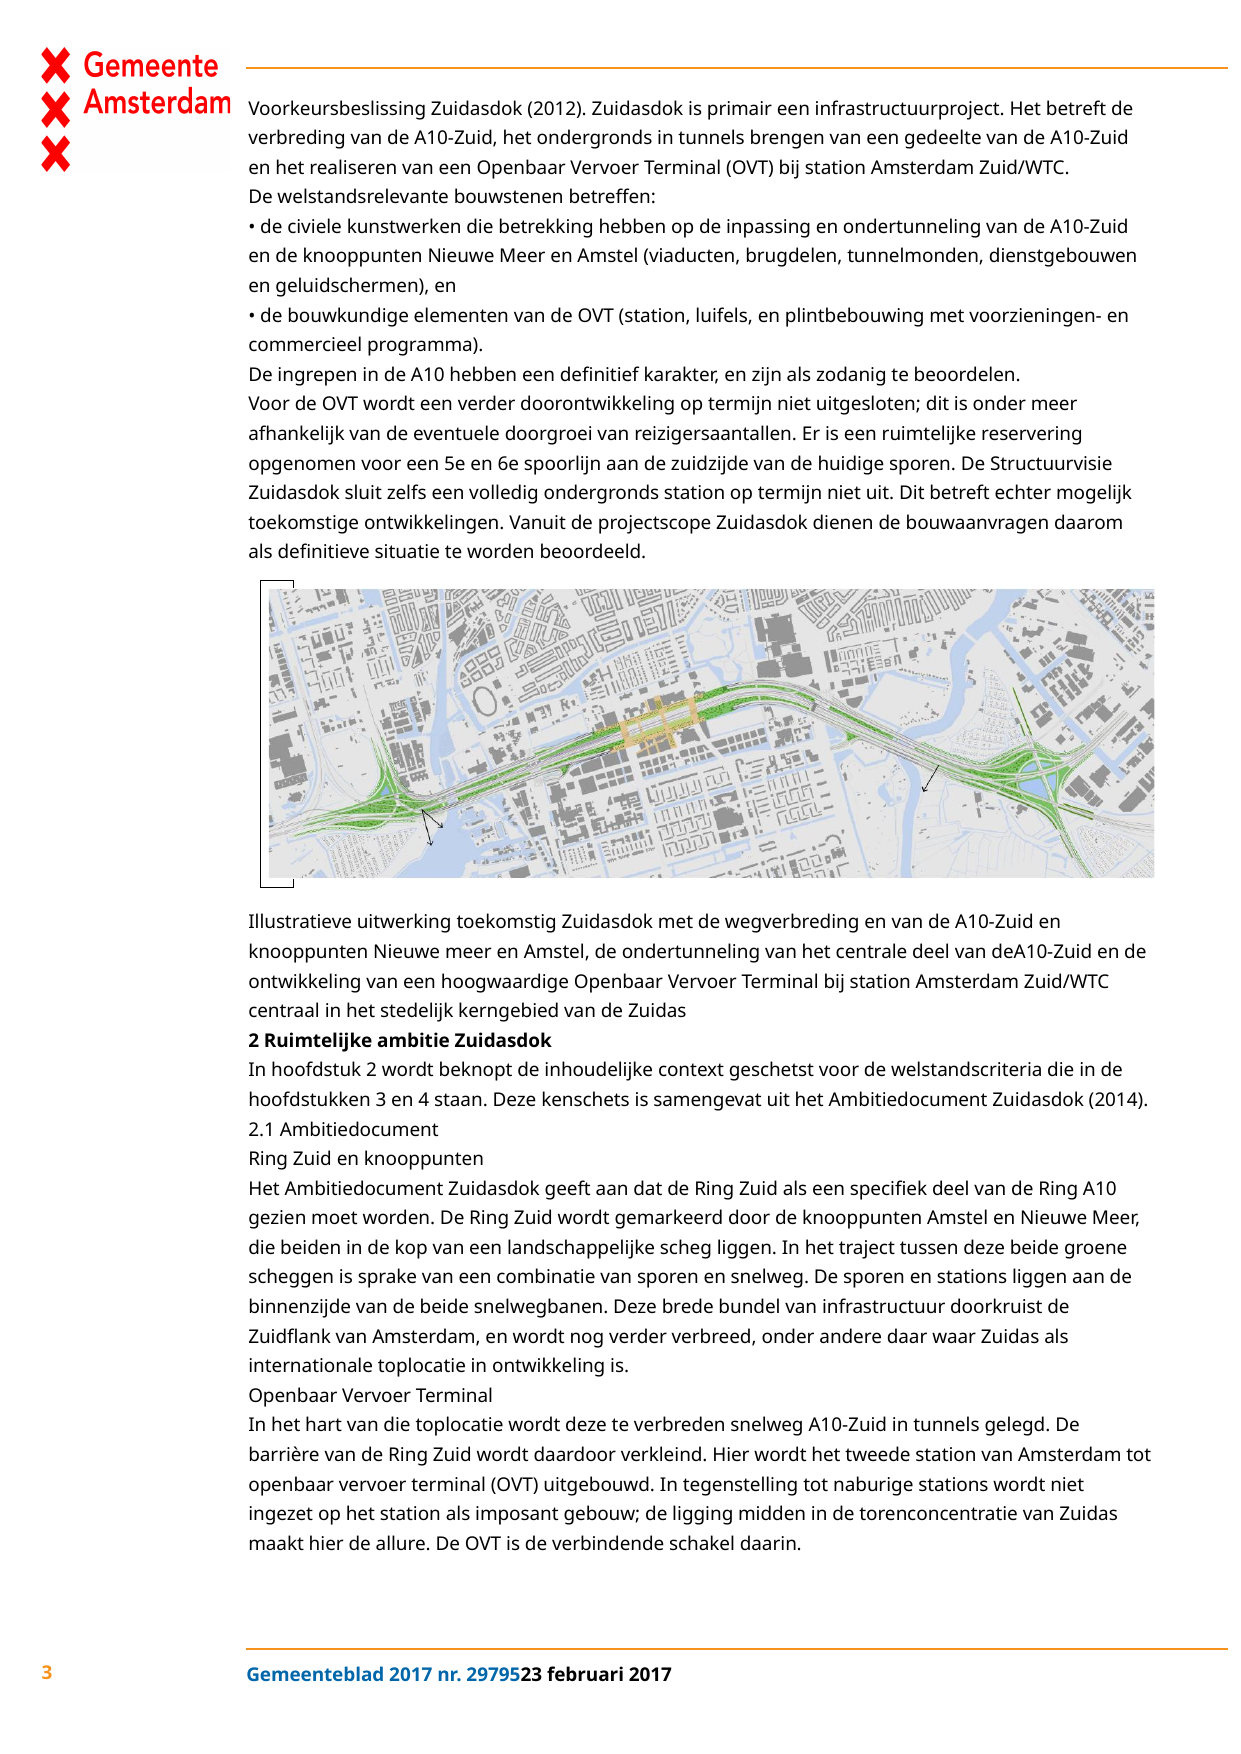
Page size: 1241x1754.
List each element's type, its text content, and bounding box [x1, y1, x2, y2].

text Illustratieve uitwerking toekomstig Zuidasdok met de wegverbreding en van de A10-Zuid en knooppunten Nieuwe meer en Amstel, de ondertunneling van het centrale deel van deA10-Zuid en de ontwikkeling van een hoogwaardige Openbaar Vervoer Terminal bij station Amsterdam Zuid/WTC centraal in het stedelijk kerngebied van de Zuidas [248, 909, 1152, 1023]
text Voorkeursbeslissing Zuidasdok (2012). Zuidasdok is primair een infrastructuurproject. Het betreft de verbreding van de A10-Zuid, het ondergronds in tunnels brengen van een gedeelte van de A10-Zuid en het realiseren van een Openbaar Vervoer Terminal (OVT) bij station Amsterdam Zuid/WTC. [248, 95, 1152, 180]
text Het Ambitiedocument Zuidasdok geeft aan dat de Ring Zuid als een specifiek deel van de Ring A10 gezien moet worden. De Ring Zuid wordt gemarkeerd door de knooppunten Amstel en Nieuwe Meer, die beiden in de kop van een landschappelijke scheg liggen. In het traject tussen deze beide groene scheggen is sprake van een combinatie van sporen en snelweg. De sporen en stations liggen aan de binnenzijde van de beide snelwegbanen. Deze brede bundel van infrastructuur doorkruist de Zuidflank van Amsterdam, en wordt nog verder verbreed, onder andere daar waar Zuidas als internationale toplocatie in ontwikkeling is. [248, 1175, 1152, 1378]
text • de civiele kunstwerken die betrekking hebben op de inpassing en ondertunneling van de A10-Zuid en de knooppunten Nieuwe Meer en Amstel (viaducten, brugdelen, tunnelmonden, dienstgebouwen en geluidschermen), en [248, 213, 1152, 298]
text 2 Ruimtelijke ambitie Zuidasdok [248, 1027, 1152, 1053]
text Voor de OVT wordt een verder doorontwikkeling op termijn niet uitgesloten; dit is onder meer afhankelijk van de eventuele doorgroei van reizigersaantallen. Er is een ruimtelijke reservering opgenomen voor een 5e en 6e spoorlijn aan de zuidzijde van de huidige sporen. De Structuurvisie Zuidasdok sluit zelfs een volledig ondergronds station op termijn niet uit. Dit betreft echter mogelijk toekomstige ontwikkelingen. Vanuit de projectscope Zuidasdok dienen de bouwaanvragen daarom als definitieve situatie te worden beoordeeld. [248, 391, 1152, 564]
text Ring Zuid en knooppunten [248, 1145, 1152, 1171]
text In het hart van die toplocatie wordt deze te verbreden snelweg A10-Zuid in tunnels gelegd. De barrière van de Ring Zuid wordt daardoor verkleind. Hier wordt het tweede station van Amsterdam tot openbaar vervoer terminal (OVT) uitgebouwd. In tegenstelling tot naburige stations wordt niet ingezet op het station als imposant gebouw; de ligging midden in de torenconcentratie van Zuidas maakt hier de allure. De OVT is de verbindende schakel daarin. [248, 1412, 1152, 1556]
text De welstandsrelevante bouwstenen betreffen: [248, 183, 1152, 209]
text Openbaar Vervoer Terminal [248, 1382, 1152, 1408]
text In hoofdstuk 2 wordt beknopt de inhoudelijke context geschetst voor de welstandscriteria die in de hoofdstukken 3 en 4 staan. Deze kenschets is samengevat uit het Ambitiedocument Zuidasdok (2014). [248, 1057, 1152, 1112]
text De ingrepen in de A10 hebben een definitief karakter, en zijn als zodanig te beoordelen. [248, 361, 1152, 387]
picture [41, 47, 231, 172]
text • de bouwkundige elementen van de OVT (station, luifels, en plintbebouwing met voorzieningen- en commercieel programma). [248, 302, 1152, 357]
text 2.1 Ambitiedocument [248, 1116, 1152, 1141]
picture [268, 588, 1155, 879]
